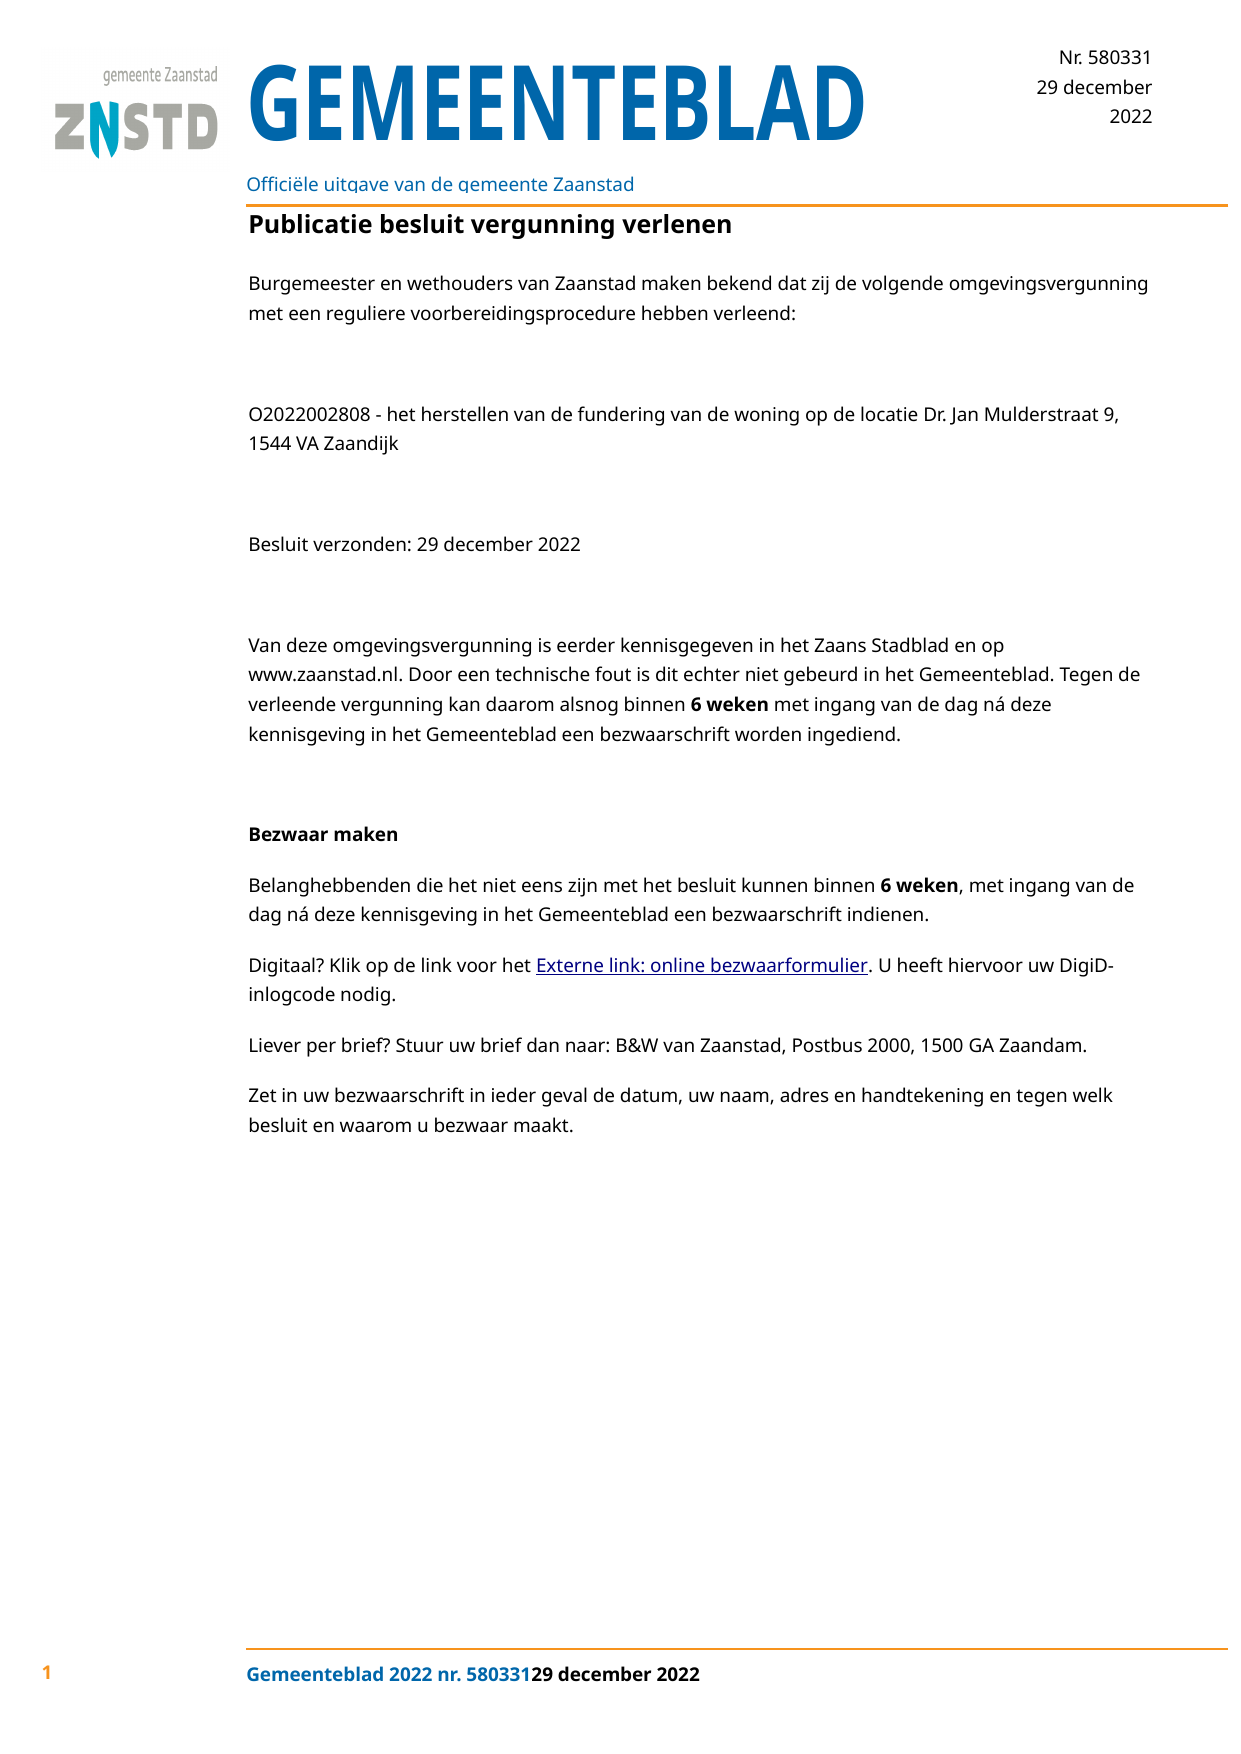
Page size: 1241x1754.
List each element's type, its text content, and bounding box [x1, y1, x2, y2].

text Bezwaar maken [248, 822, 1152, 847]
text Van deze omgevingsvergunning is eerder kennisgegeven in het Zaans Stadblad en op www.zaanstad.nl. Door een technische fout is dit echter niet gebeurd in het Gemeenteblad. Tegen de verleende vergunning kan daarom alsnog binnen 6 weken met ingang van de dag ná deze kennisgeving in het Gemeenteblad een bezwaarschrift worden ingediend. [248, 632, 1152, 746]
text Belanghebbenden die het niet eens zijn met het besluit kunnen binnen 6 weken, met ingang van de dag ná deze kennisgeving in het Gemeenteblad een bezwaarschrift indienen. [248, 872, 1152, 927]
text O2022002808 - het herstellen van de fundering van de woning op de locatie Dr. Jan Mulderstraat 9, 1544 VA Zaandijk [248, 401, 1152, 456]
text Burgemeester en wethouders van Zaanstad maken bekend dat zij de volgende omgevingsvergunning met een reguliere voorbereidingsprocedure hebben verleend: [248, 270, 1152, 326]
text Liever per brief? Stuur uw brief dan naar: B&W van Zaanstad, Postbus 2000, 1500 GA Zaandam. [248, 1032, 1152, 1058]
text Besluit verzonden: 29 december 2022 [248, 531, 1152, 557]
text Digitaal? Klik op de link voor het Externe link: online bezwaarformulier. U heeft hiervoor uw DigiD-inlogcode nodig. [248, 952, 1152, 1007]
text Zet in uw bezwaarschrift in ieder geval de datum, uw naam, adres en handtekening en tegen welk besluit en waarom u bezwaar maakt. [248, 1082, 1152, 1138]
text Publicatie besluit vergunning verlenen [248, 207, 1152, 241]
picture [41, 47, 231, 172]
